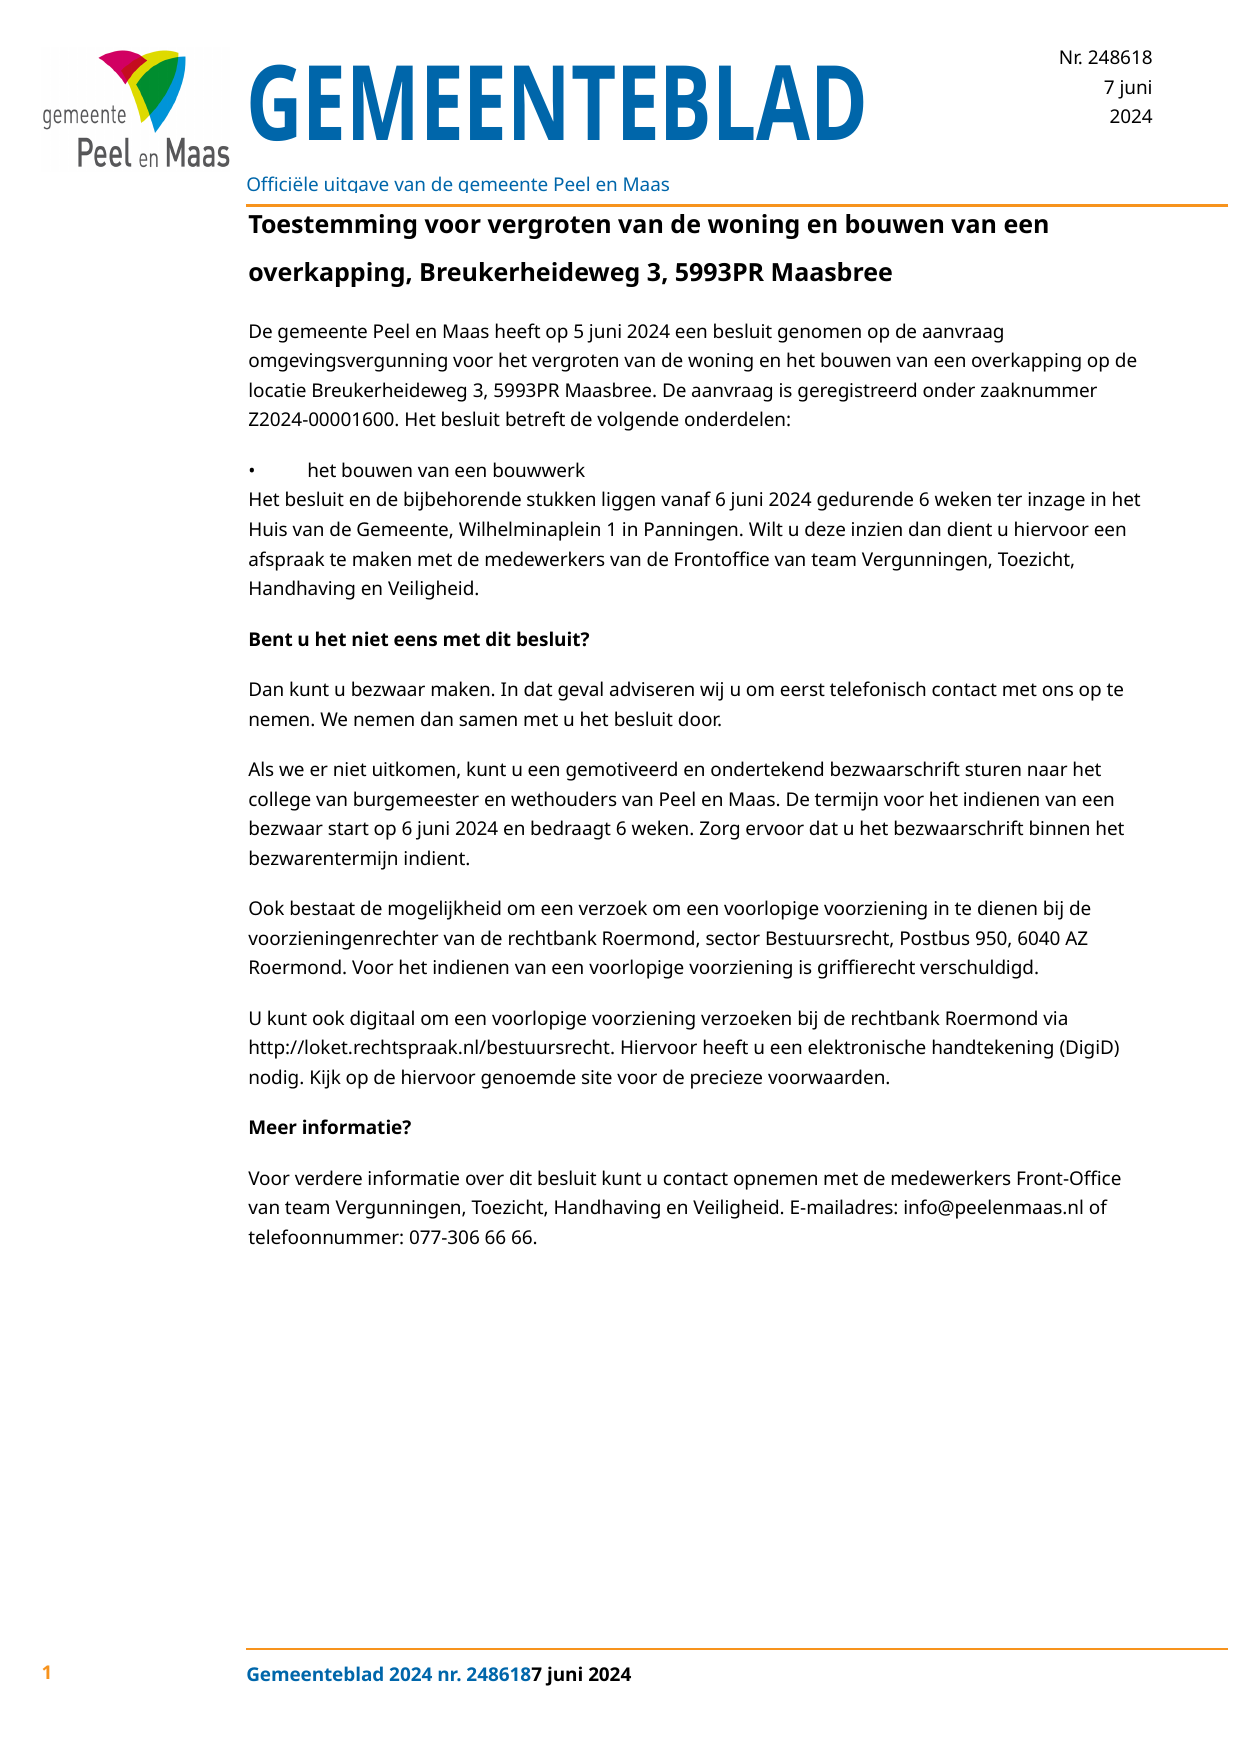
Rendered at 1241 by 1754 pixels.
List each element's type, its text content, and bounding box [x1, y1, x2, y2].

text Voor verdere informatie over dit besluit kunt u contact opnemen met de medewerkers Front-Office van team Vergunningen, Toezicht, Handhaving en Veiligheid. E-mailadres: info@peelenmaas.nl of telefoonnummer: 077-306 66 66. [248, 1165, 1152, 1250]
picture [41, 47, 231, 172]
text Als we er niet uitkomen, kunt u een gemotiveerd en ondertekend bezwaarschrift sturen naar het college van burgemeester en wethouders van Peel en Maas. De termijn voor het indienen van een bezwaar start op 6 juni 2024 en bedraagt 6 weken. Zorg ervoor dat u het bezwaarschrift binnen het bezwarentermijn indient. [248, 756, 1152, 871]
text U kunt ook digitaal om een voorlopige voorziening verzoeken bij de rechtbank Roermond via http://loket.rechtspraak.nl/bestuursrecht. Hiervoor heeft u een elektronische handtekening (DigiD) nodig. Kijk op de hiervoor genoemde site voor de precieze voorwaarden. [248, 1005, 1152, 1090]
list het bouwen van een bouwwerk [248, 457, 1152, 483]
text Toestemming voor vergroten van de woning en bouwen van een overkapping, Breukerheideweg 3, 5993PR Maasbree [248, 207, 1152, 288]
text Ook bestaat de mogelijkheid om een verzoek om een voorlopige voorziening in te dienen bij de voorzieningenrechter van de rechtbank Roermond, sector Bestuursrecht, Postbus 950, 6040 AZ Roermond. Voor het indienen van een voorlopige voorziening is griffierecht verschuldigd. [248, 895, 1152, 980]
text Meer informatie? [248, 1114, 1152, 1140]
text Dan kunt u bezwaar maken. In dat geval adviseren wij u om eerst telefonisch contact met ons op te nemen. We nemen dan samen met u het besluit door. [248, 676, 1152, 732]
text De gemeente Peel en Maas heeft op 5 juni 2024 een besluit genomen op de aanvraag omgevingsvergunning voor het vergroten van de woning en het bouwen van een overkapping op de locatie Breukerheideweg 3, 5993PR Maasbree. De aanvraag is geregistreerd onder zaaknummer Z2024-00001600. Het besluit betreft de volgende onderdelen: [248, 318, 1152, 432]
text Het besluit en de bijbehorende stukken liggen vanaf 6 juni 2024 gedurende 6 weken ter inzage in het Huis van de Gemeente, Wilhelminaplein 1 in Panningen. Wilt u deze inzien dan dient u hiervoor een afspraak te maken met de medewerkers van de Frontoffice van team Vergunningen, Toezicht, Handhaving en Veiligheid. [248, 487, 1152, 601]
text Bent u het niet eens met dit besluit? [248, 626, 1152, 652]
